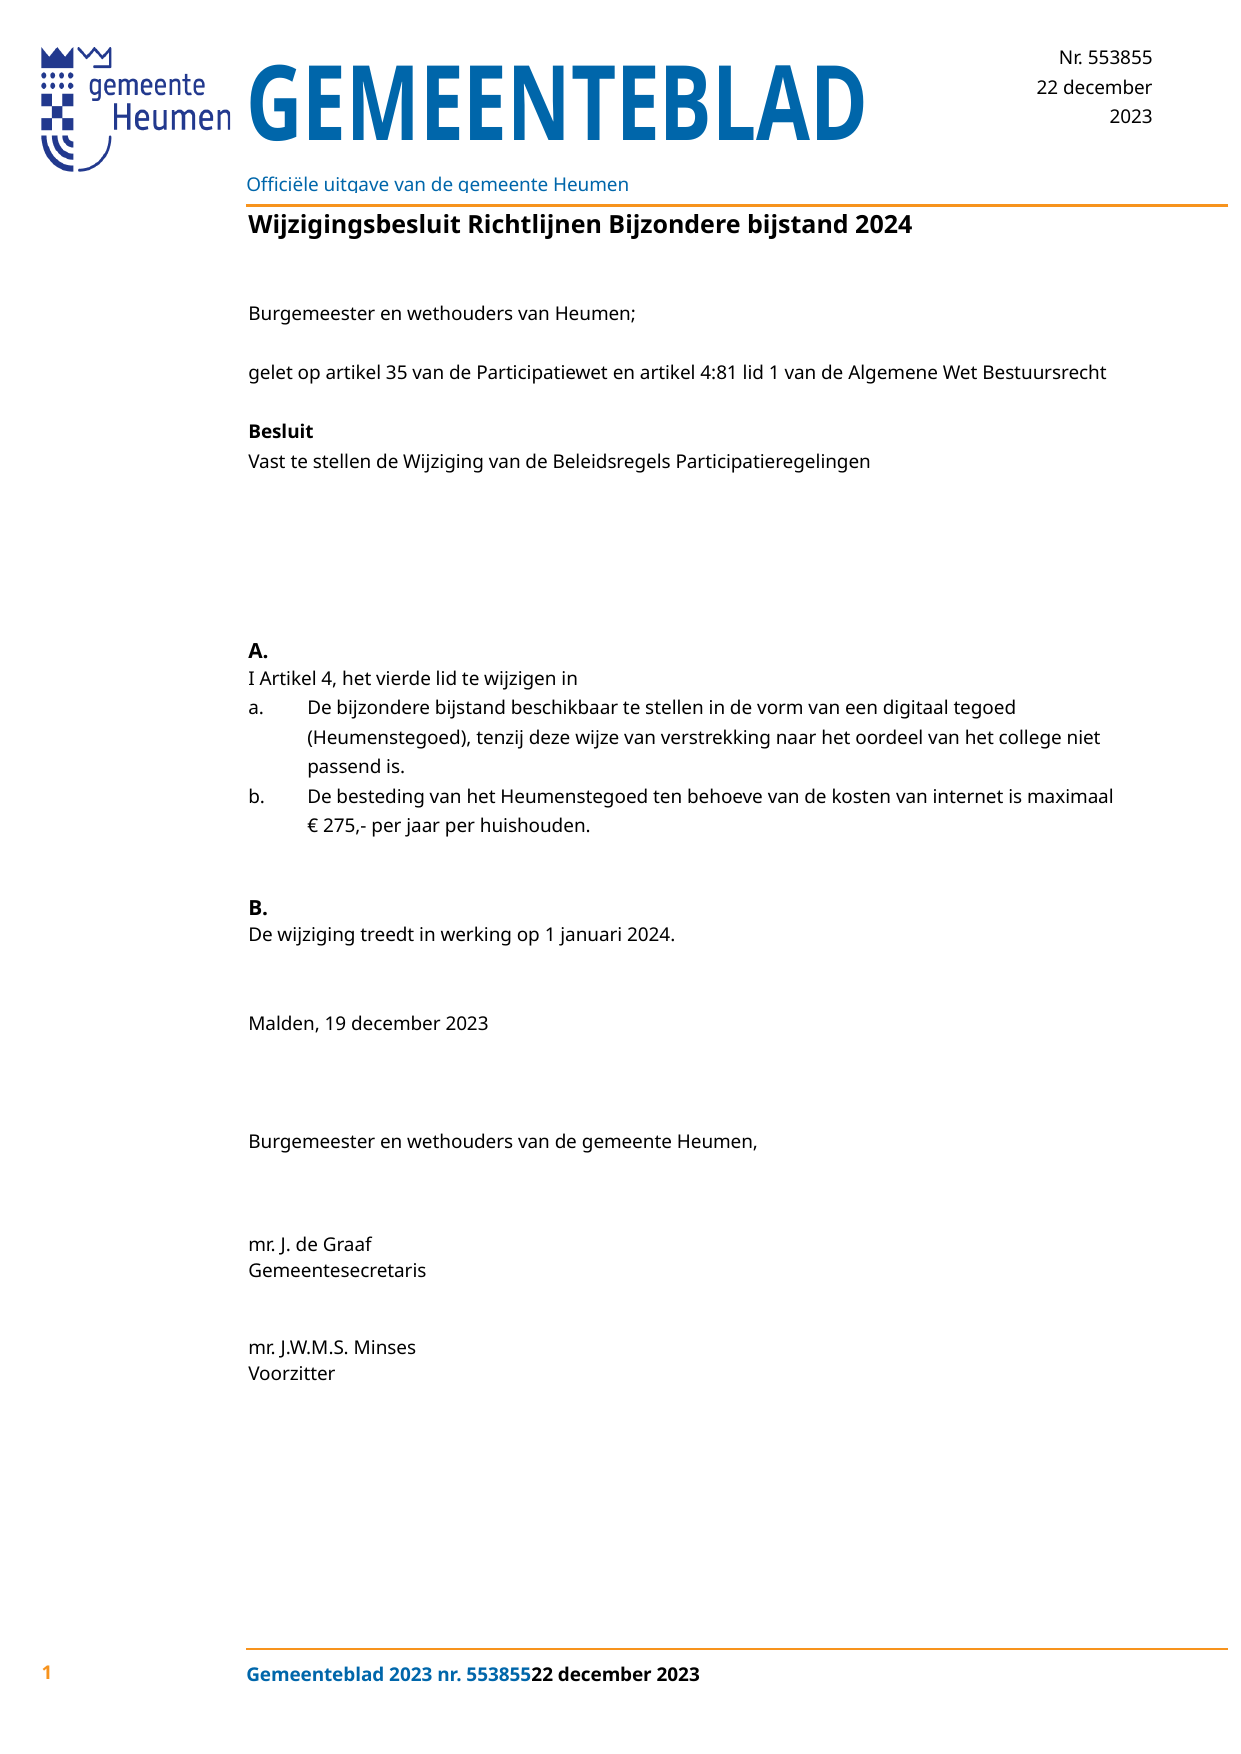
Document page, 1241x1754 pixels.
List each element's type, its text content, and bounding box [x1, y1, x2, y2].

text Voorzitter [248, 1360, 1152, 1385]
text B. [248, 893, 1152, 921]
text Burgemeester en wethouders van de gemeente Heumen, [248, 1128, 1152, 1154]
picture [41, 47, 231, 172]
text Burgemeester en wethouders van Heumen; [248, 300, 1152, 326]
text Vast te stellen de Wijziging van de Beleidsregels Participatieregelingen [248, 448, 1152, 473]
text gelet op artikel 35 van de Participatiewet en artikel 4:81 lid 1 van de Algemene Wet Bestuursrecht [248, 359, 1152, 385]
list De besteding van het Heumenstegoed ten behoeve van de kosten van internet is maximaal € 275,- per jaar per huishouden. [248, 783, 1152, 838]
text Besluit [248, 418, 1152, 444]
text mr. J.W.M.S. Minses [248, 1334, 1152, 1360]
list De bijzondere bijstand beschikbaar te stellen in de vorm van een digitaal tegoed (Heumenstegoed), tenzij deze wijze van verstrekking naar het oordeel van het college niet passend is. [248, 694, 1152, 779]
text Wijzigingsbesluit Richtlijnen Bijzondere bijstand 2024 [248, 207, 1152, 241]
text Malden, 19 december 2023 [248, 1010, 1152, 1036]
text A. [248, 636, 1152, 665]
text Gemeentesecretaris [248, 1257, 1152, 1282]
text De wijziging treedt in werking op 1 januari 2024. [248, 921, 1152, 947]
text I Artikel 4, het vierde lid te wijzigen in [248, 665, 1152, 690]
text mr. J. de Graaf [248, 1231, 1152, 1257]
